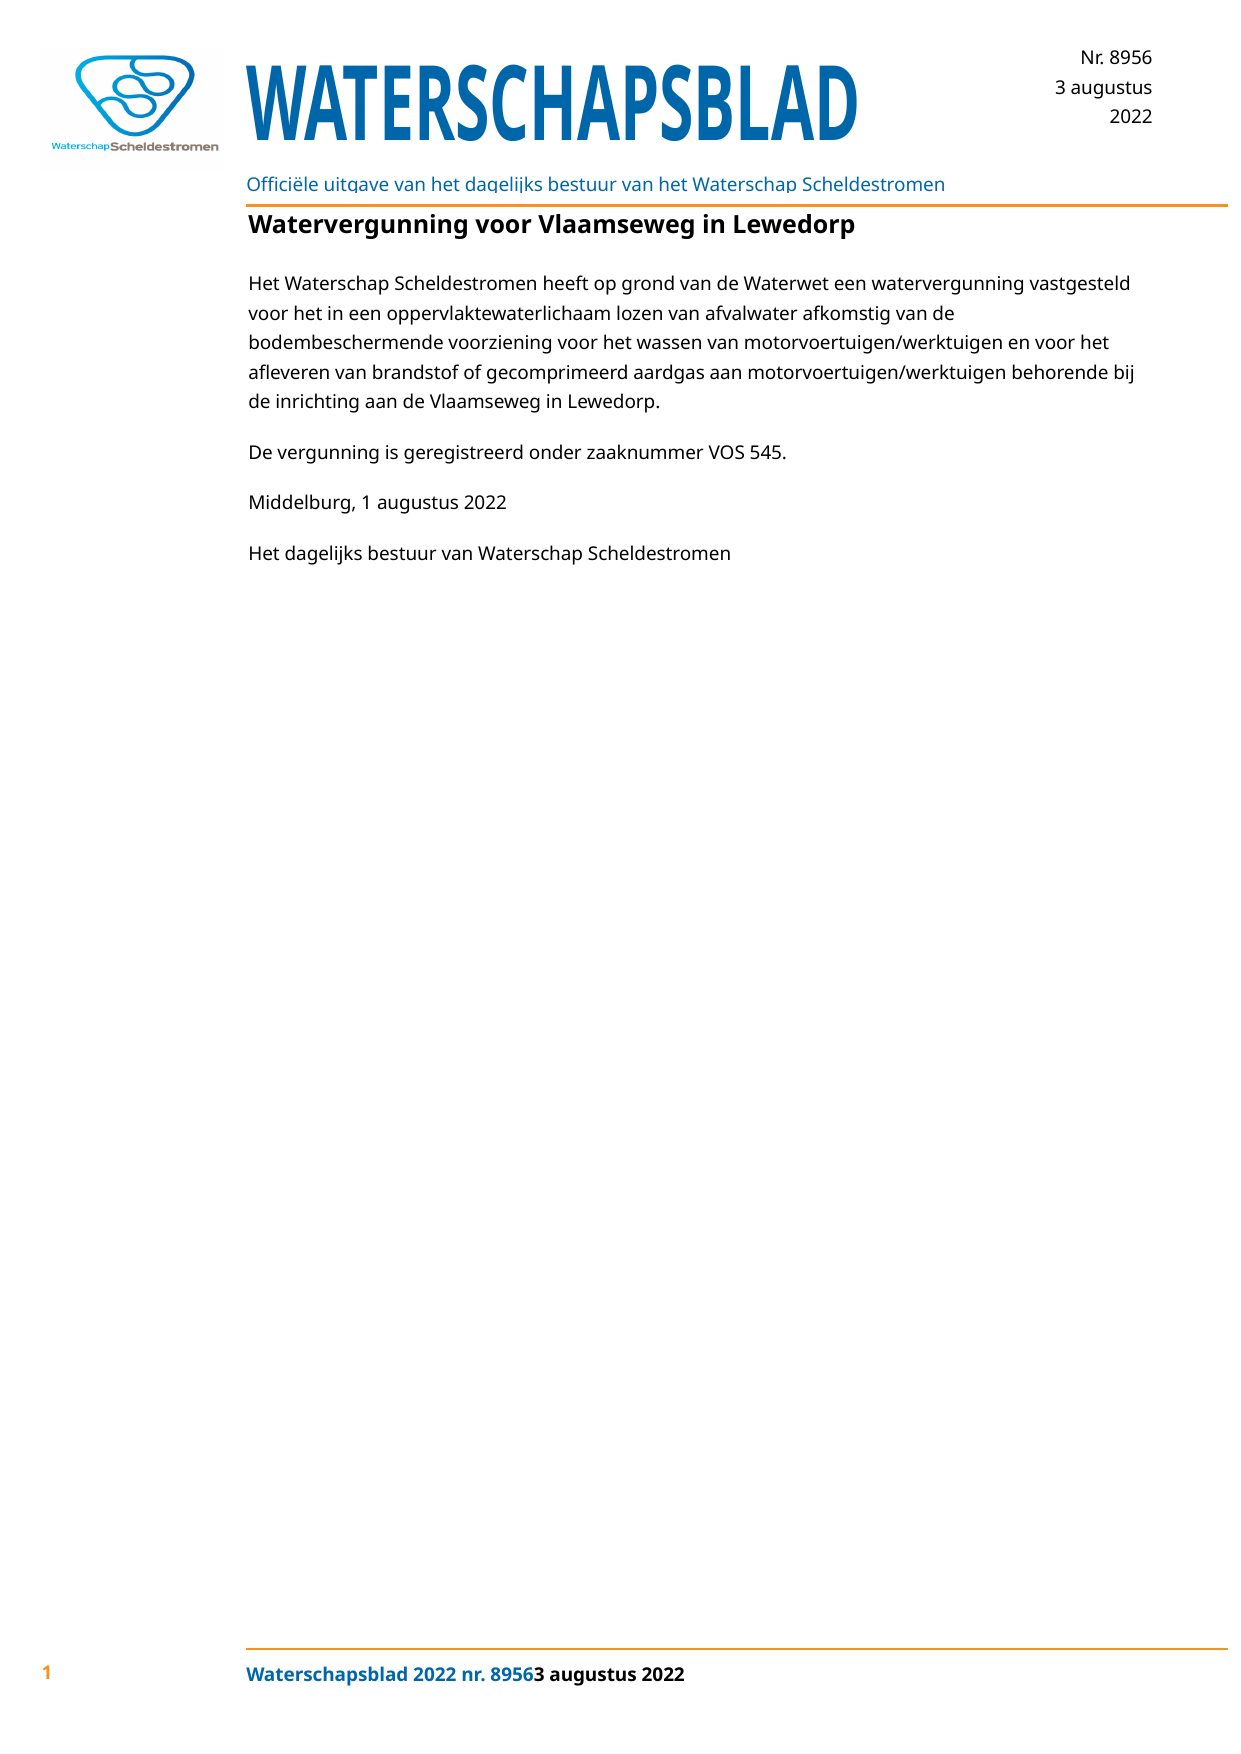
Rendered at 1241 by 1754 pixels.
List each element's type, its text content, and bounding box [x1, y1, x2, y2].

text Watervergunning voor Vlaamseweg in Lewedorp [248, 207, 1152, 241]
text Middelburg, 1 augustus 2022 [248, 489, 1152, 515]
text Het Waterschap Scheldestromen heeft op grond van de Waterwet een watervergunning vastgesteld voor het in een oppervlaktewaterlichaam lozen van afvalwater afkomstig van de bodembeschermende voorziening voor het wassen van motorvoertuigen/werktuigen en voor het afleveren van brandstof of gecomprimeerd aardgas aan motorvoertuigen/werktuigen behorende bij de inrichting aan de Vlaamseweg in Lewedorp. [248, 270, 1152, 414]
text Het dagelijks bestuur van Waterschap Scheldestromen [248, 540, 1152, 566]
text De vergunning is geregistreerd onder zaaknummer VOS 545. [248, 439, 1152, 465]
picture [41, 47, 231, 172]
